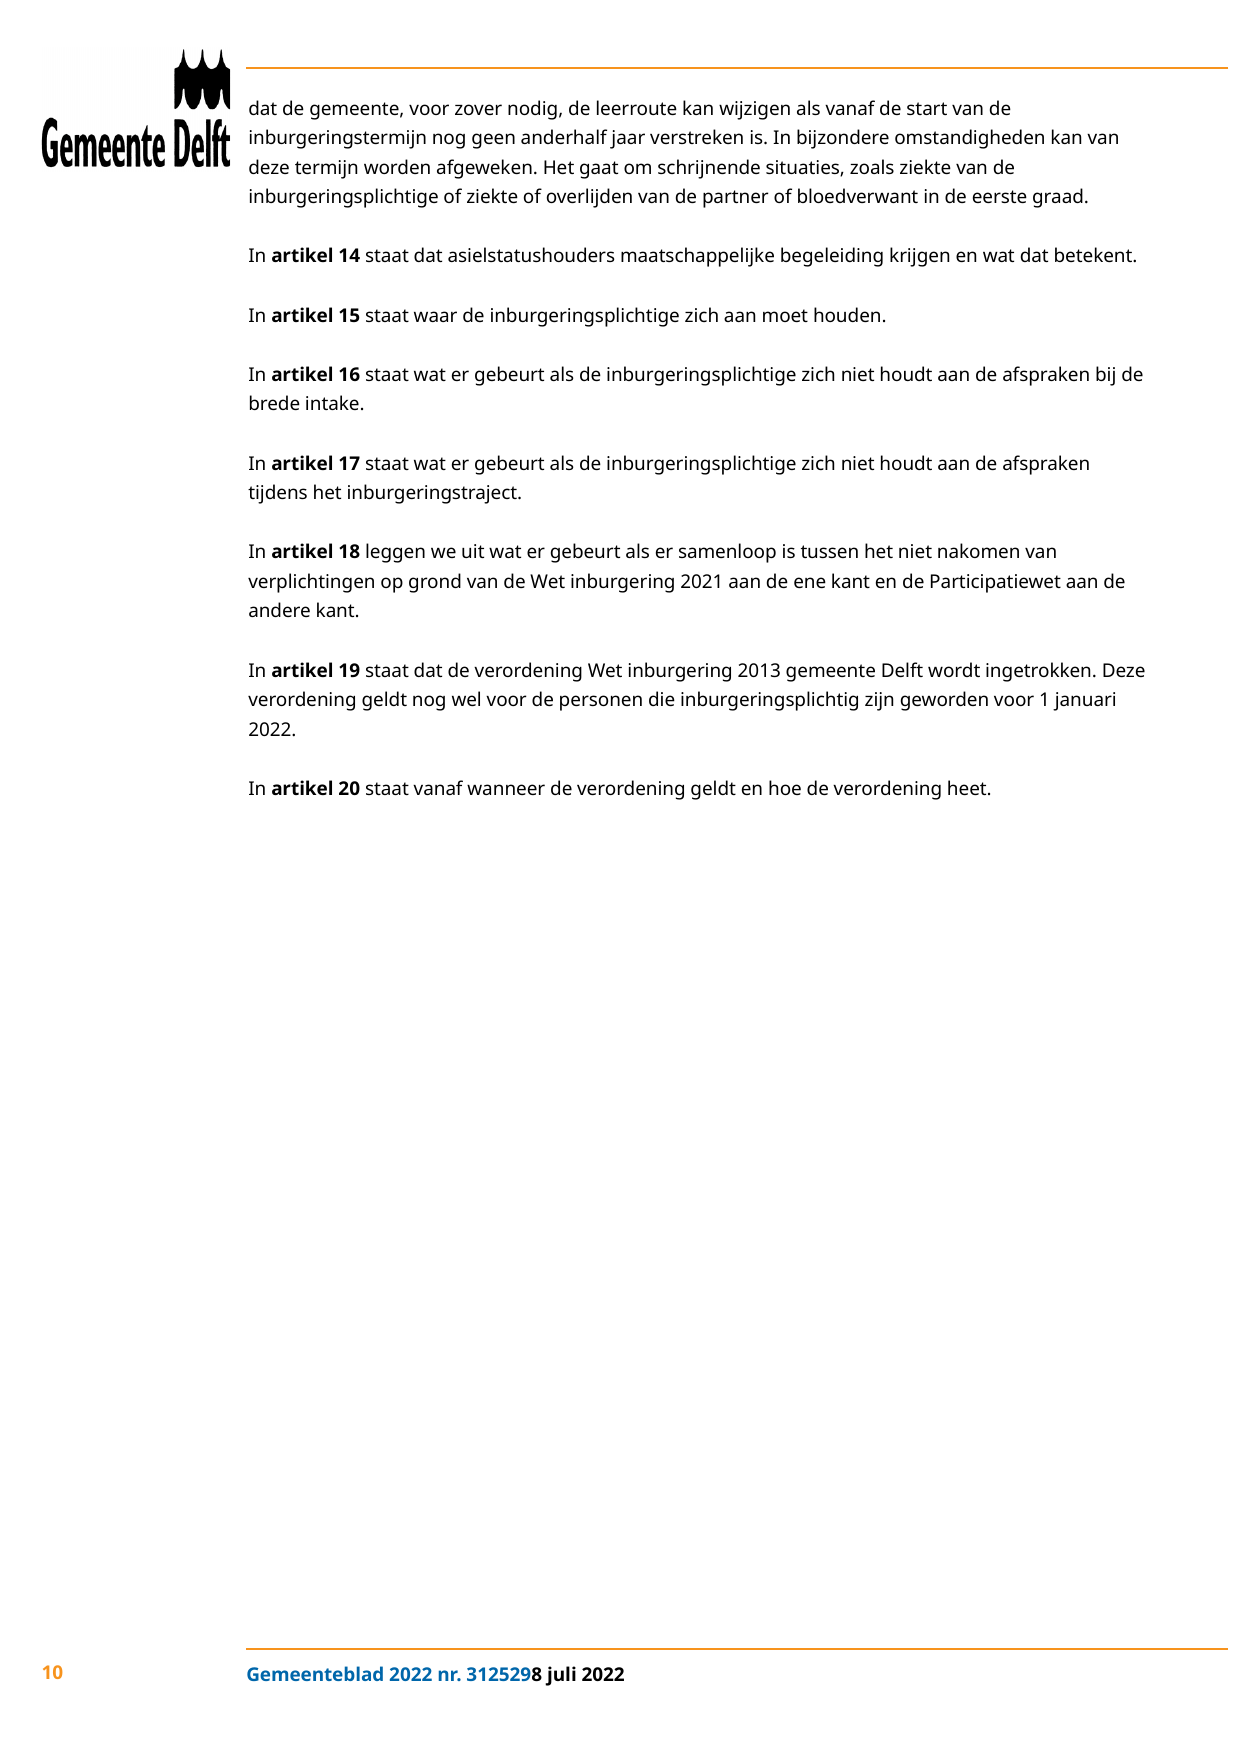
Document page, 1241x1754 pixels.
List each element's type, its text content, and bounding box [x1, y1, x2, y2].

picture [41, 47, 231, 172]
text In artikel 15 staat waar de inburgeringsplichtige zich aan moet houden. [248, 302, 1152, 328]
text In artikel 19 staat dat de verordening Wet inburgering 2013 gemeente Delft wordt ingetrokken. Deze verordening geldt nog wel voor de personen die inburgeringsplichtig zijn geworden voor 1 januari 2022. [248, 657, 1152, 742]
text In artikel 18 leggen we uit wat er gebeurt als er samenloop is tussen het niet nakomen van verplichtingen op grond van de Wet inburgering 2021 aan de ene kant en de Participatiewet aan de andere kant. [248, 538, 1152, 623]
text In artikel 14 staat dat asielstatushouders maatschappelijke begeleiding krijgen en wat dat betekent. [248, 243, 1152, 268]
text In artikel 16 staat wat er gebeurt als de inburgeringsplichtige zich niet houdt aan de afspraken bij de brede intake. [248, 361, 1152, 416]
text In artikel 20 staat vanaf wanneer de verordening geldt en hoe de verordening heet. [248, 775, 1152, 801]
text In artikel 17 staat wat er gebeurt als de inburgeringsplichtige zich niet houdt aan de afspraken tijdens het inburgeringstraject. [248, 450, 1152, 505]
text dat de gemeente, voor zover nodig, de leerroute kan wijzigen als vanaf de start van de inburgeringstermijn nog geen anderhalf jaar verstreken is. In bijzondere omstandigheden kan van deze termijn worden afgeweken. Het gaat om schrijnende situaties, zoals ziekte van de inburgeringsplichtige of ziekte of overlijden van de partner of bloedverwant in de eerste graad. [248, 95, 1152, 209]
